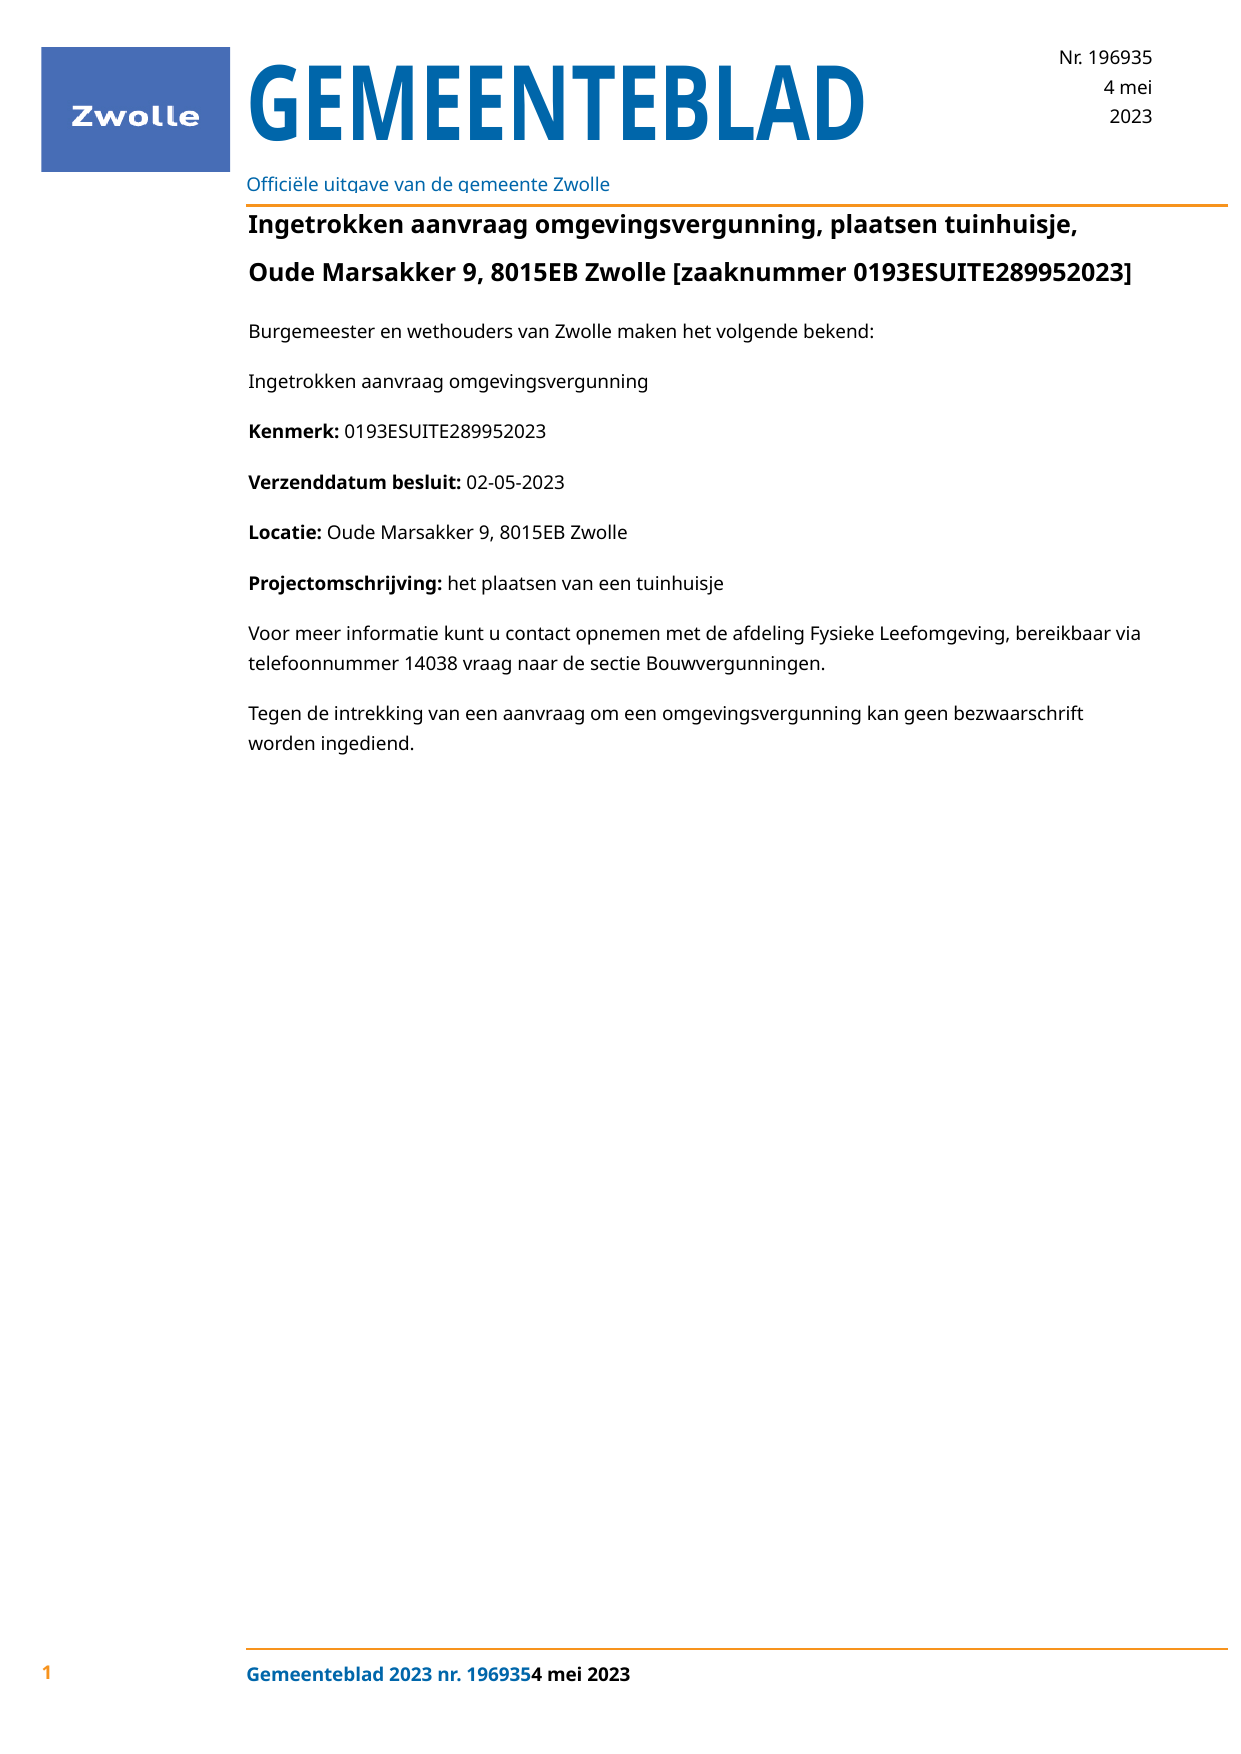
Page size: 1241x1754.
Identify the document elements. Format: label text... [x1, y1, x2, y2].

text Projectomschrijving: het plaatsen van een tuinhuisje [248, 570, 1152, 596]
text Burgemeester en wethouders van Zwolle maken het volgende bekend: [248, 318, 1152, 344]
text Verzenddatum besluit: 02-05-2023 [248, 469, 1152, 495]
picture [41, 47, 231, 172]
text Ingetrokken aanvraag omgevingsvergunning, plaatsen tuinhuisje, Oude Marsakker 9, 8015EB Zwolle [zaaknummer 0193ESUITE289952023] [248, 207, 1152, 288]
text Tegen de intrekking van een aanvraag om een omgevingsvergunning kan geen bezwaarschrift worden ingediend. [248, 700, 1152, 756]
text Voor meer informatie kunt u contact opnemen met de afdeling Fysieke Leefomgeving, bereikbaar via telefoonnummer 14038 vraag naar de sectie Bouwvergunningen. [248, 620, 1152, 676]
text Locatie: Oude Marsakker 9, 8015EB Zwolle [248, 519, 1152, 545]
text Kenmerk: 0193ESUITE289952023 [248, 419, 1152, 444]
text Ingetrokken aanvraag omgevingsvergunning [248, 368, 1152, 394]
